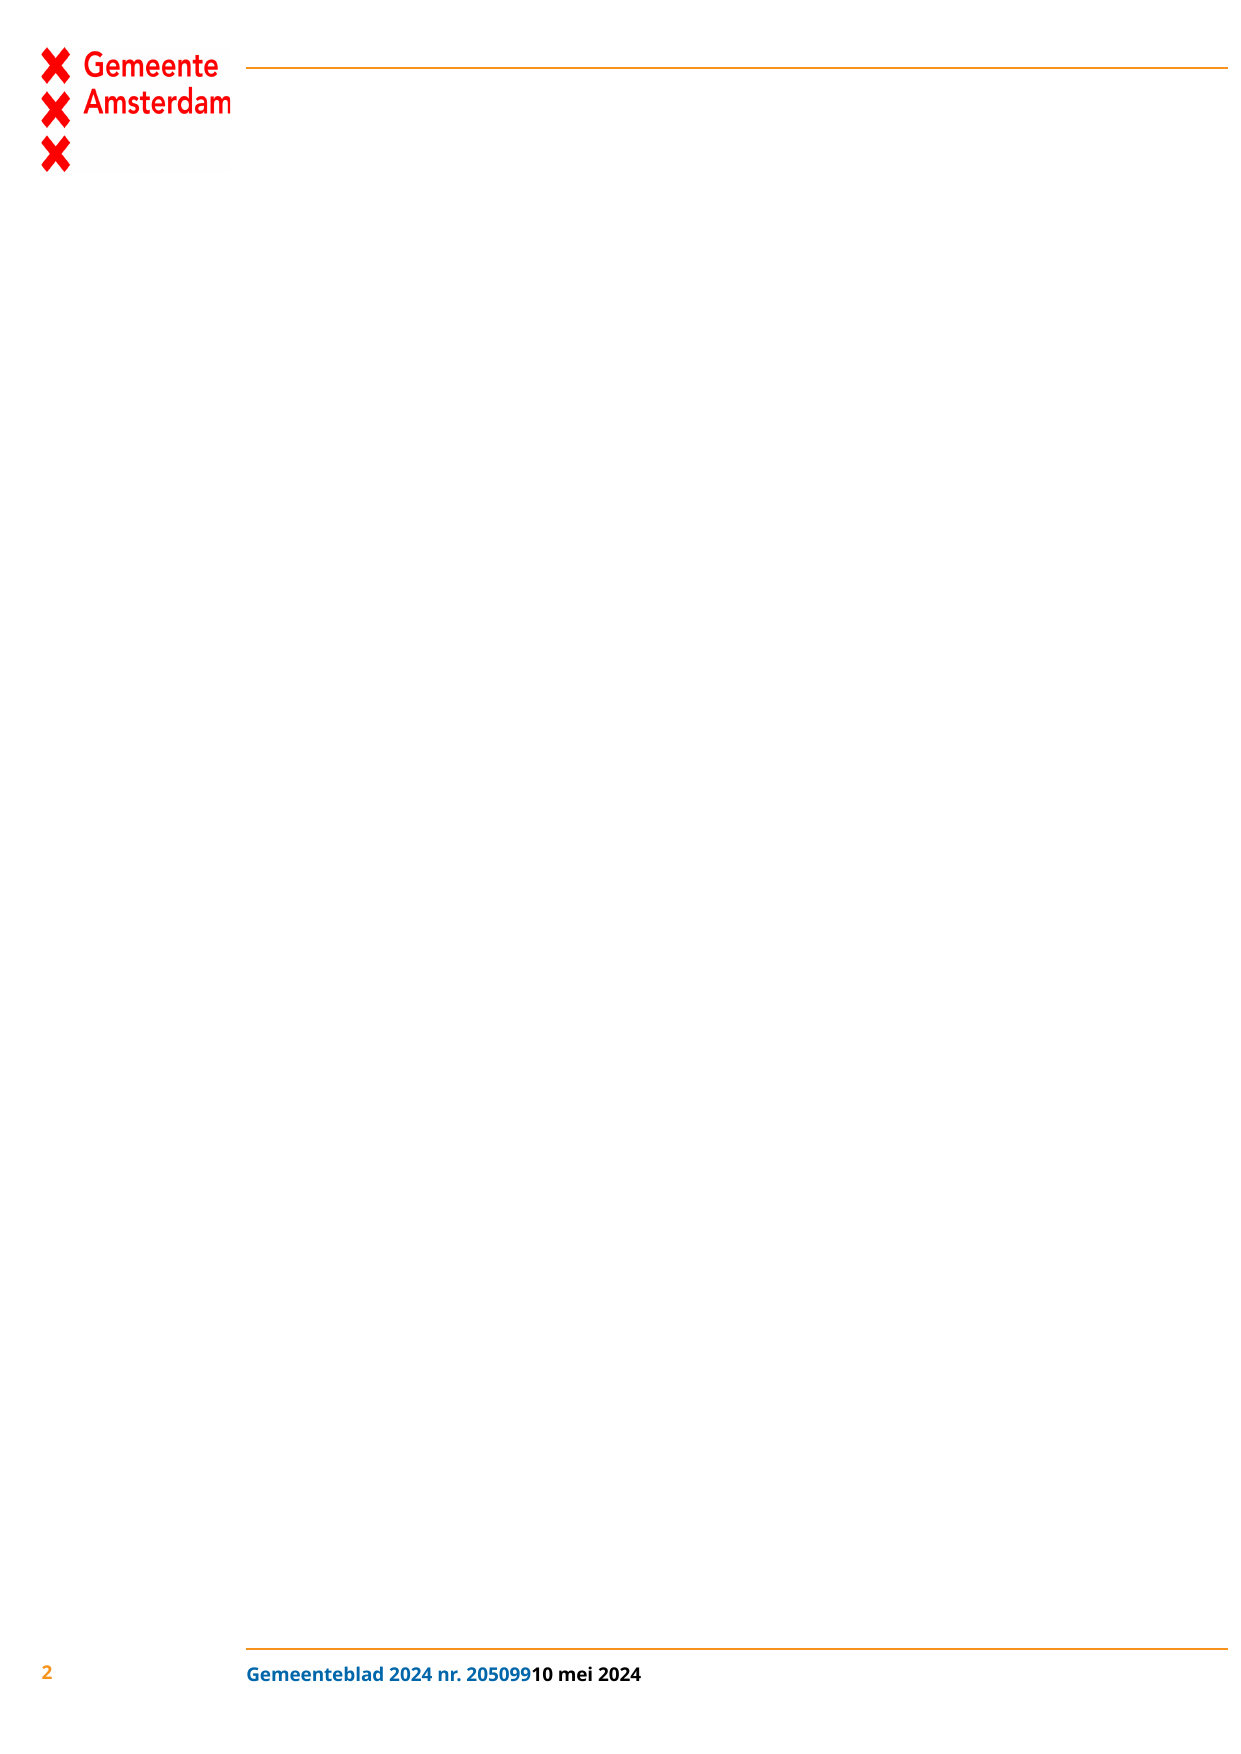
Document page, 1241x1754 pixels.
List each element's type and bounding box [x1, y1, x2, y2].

picture [41, 47, 231, 172]
